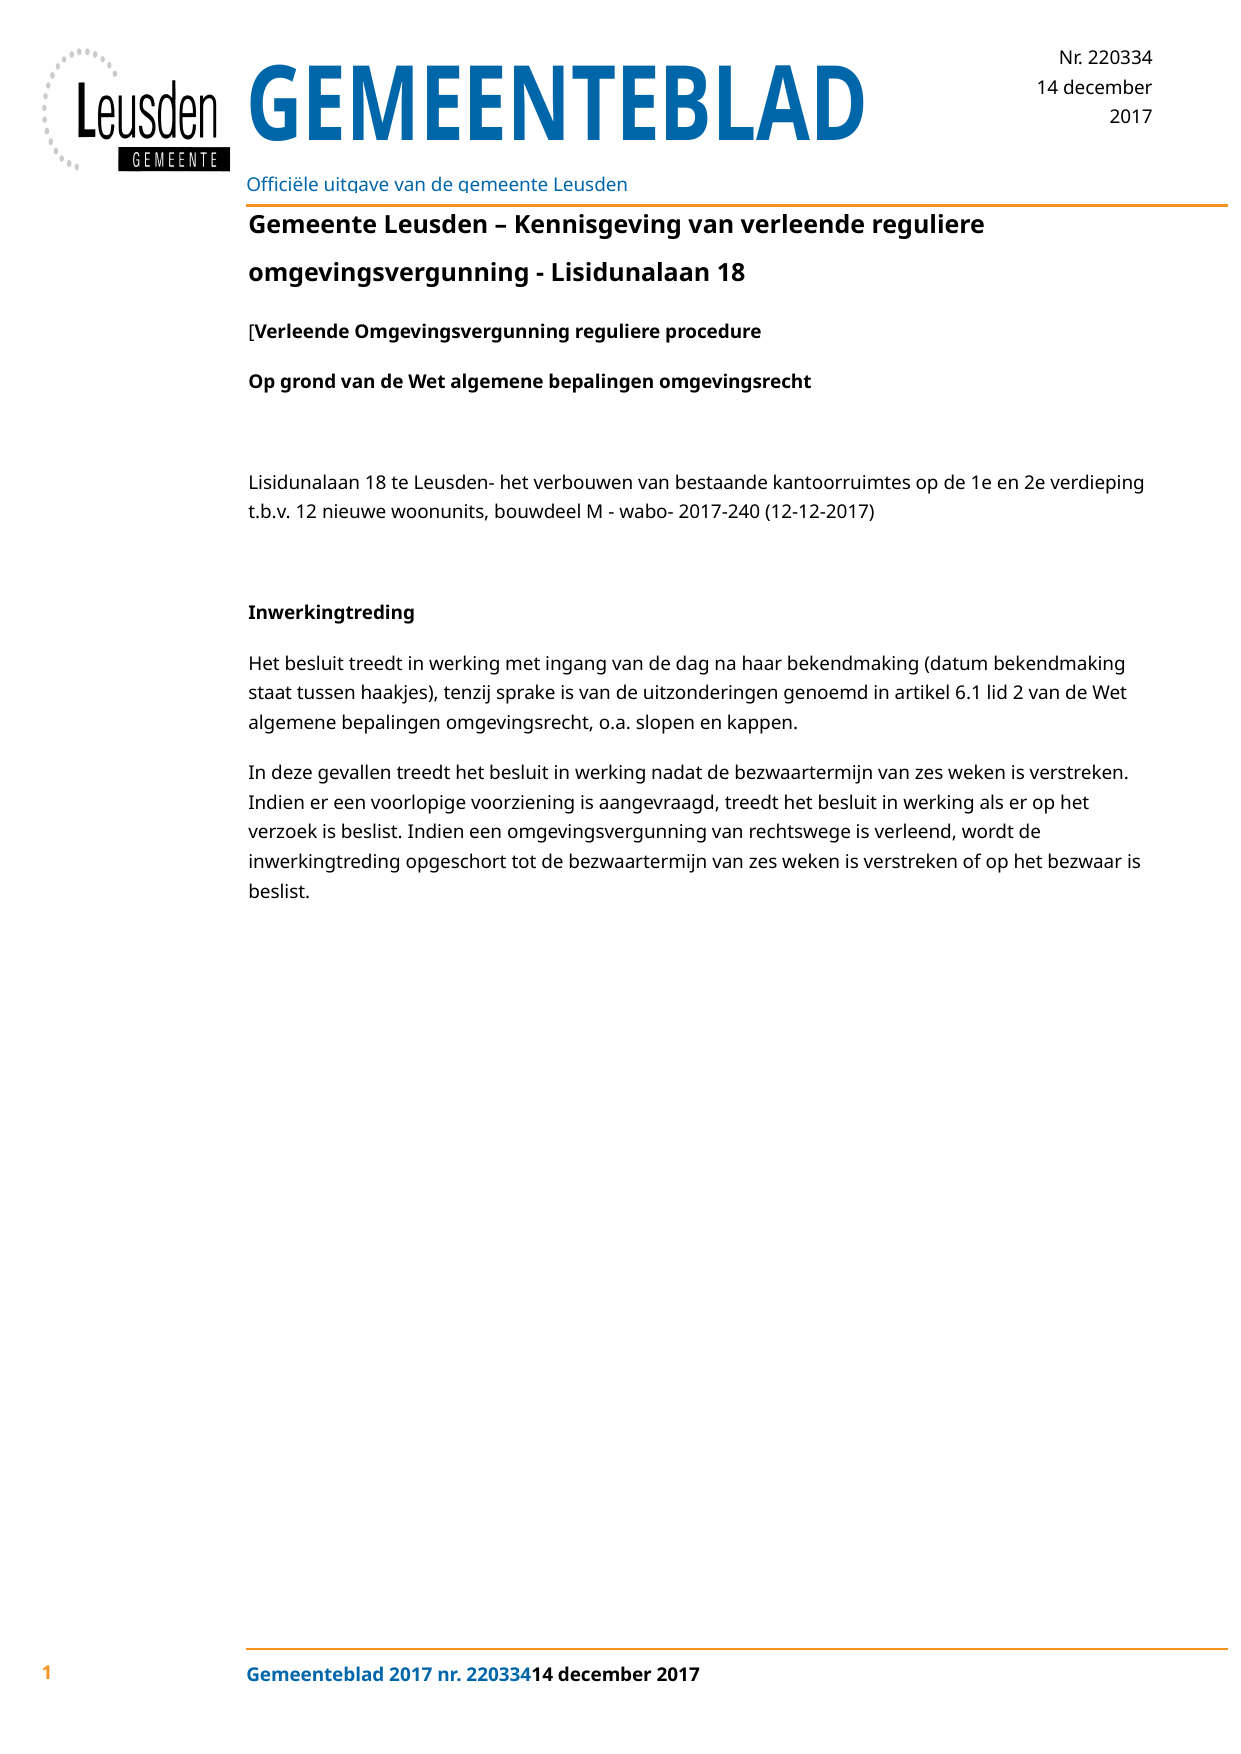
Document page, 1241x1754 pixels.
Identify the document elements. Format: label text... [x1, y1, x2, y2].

text Lisidunalaan 18 te Leusden- het verbouwen van bestaande kantoorruimtes op de 1e en 2e verdieping t.b.v. 12 nieuwe woonunits, bouwdeel M - wabo- 2017-240 (12-12-2017) [248, 469, 1152, 524]
text Op grond van de Wet algemene bepalingen omgevingsrecht [248, 368, 1152, 394]
text Gemeente Leusden – Kennisgeving van verleende reguliere omgevingsvergunning - Lisidunalaan 18 [248, 207, 1152, 288]
text Het besluit treedt in werking met ingang van de dag na haar bekendmaking (datum bekendmaking staat tussen haakjes), tenzij sprake is van de uitzonderingen genoemd in artikel 6.1 lid 2 van de Wet algemene bepalingen omgevingsrecht, o.a. slopen en kappen. [248, 650, 1152, 735]
text In deze gevallen treedt het besluit in werking nadat de bezwaartermijn van zes weken is verstreken. Indien er een voorlopige voorziening is aangevraagd, treedt het besluit in werking als er op het verzoek is beslist. Indien een omgevingsvergunning van rechtswege is verleend, wordt de inwerkingtreding opgeschort tot de bezwaartermijn van zes weken is verstreken of op het bezwaar is beslist. [248, 759, 1152, 904]
picture [41, 47, 231, 172]
text Inwerkingtreding [248, 599, 1152, 625]
text [Verleende Omgevingsvergunning reguliere procedure [248, 318, 1152, 344]
